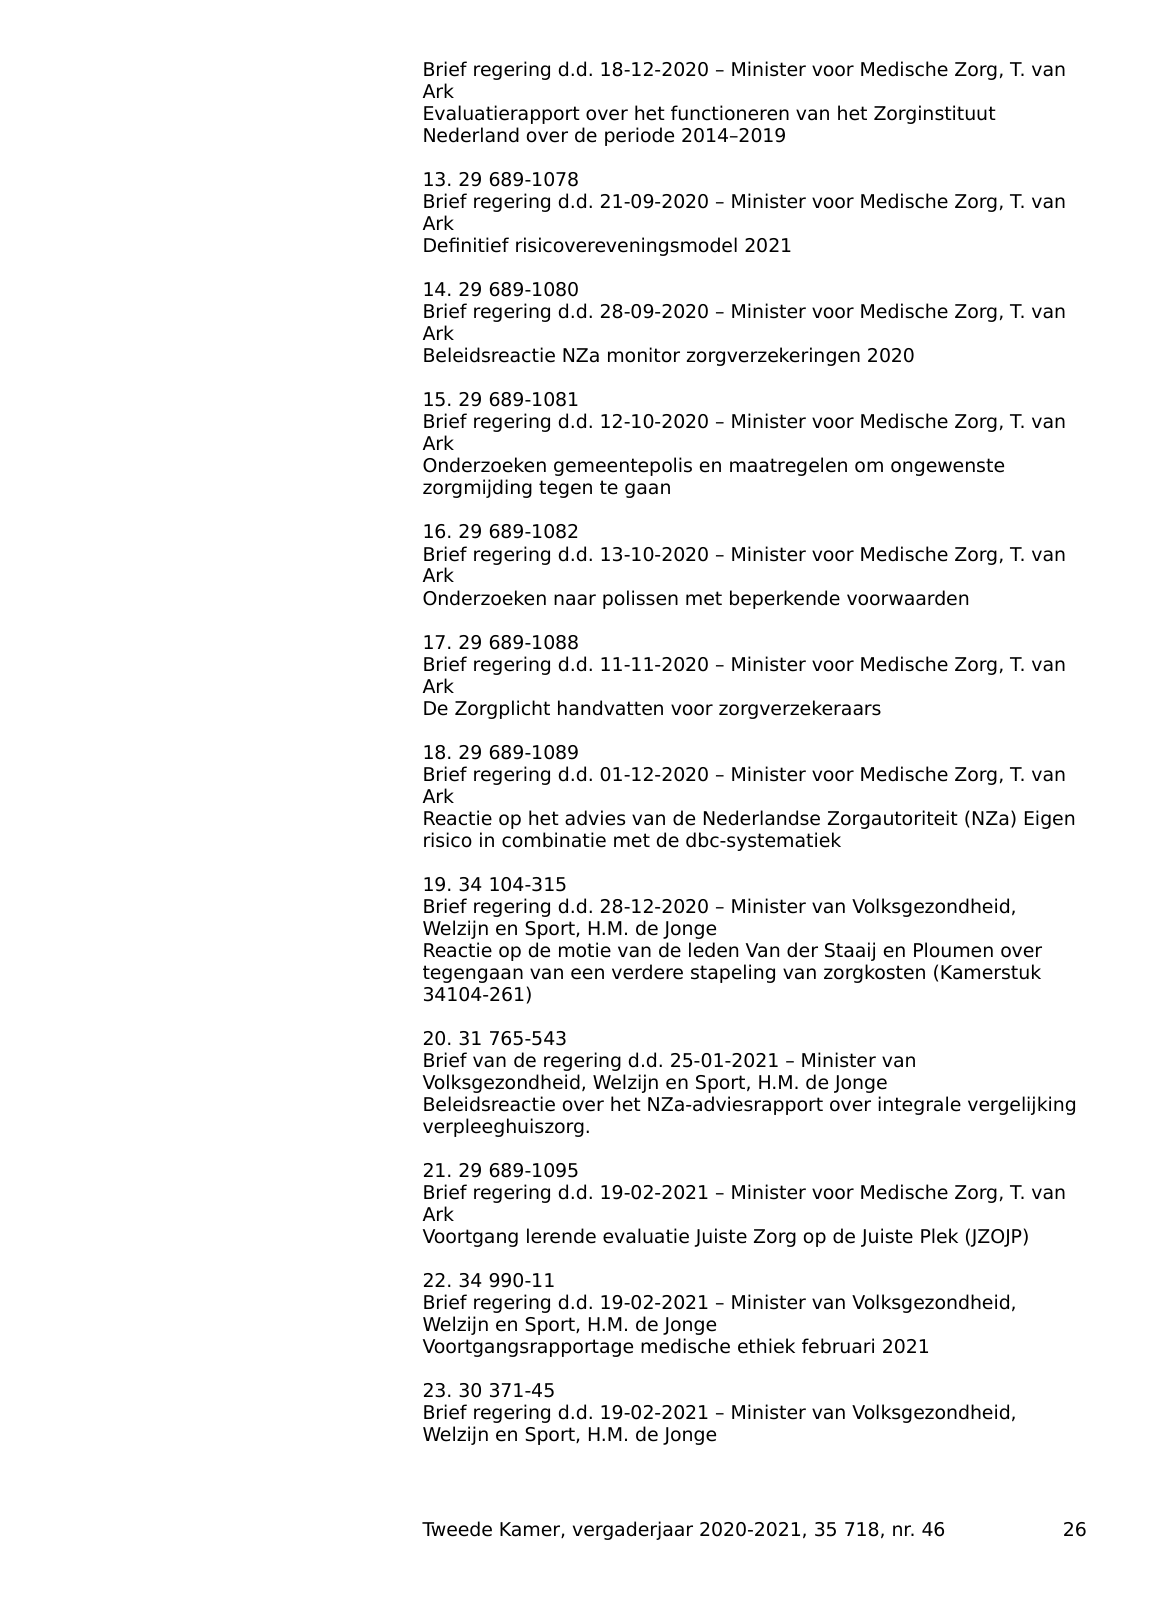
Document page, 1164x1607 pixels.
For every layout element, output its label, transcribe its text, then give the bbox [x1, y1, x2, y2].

text Brief regering d.d. 11-11-2020 – Minister voor Medische Zorg, T. van Ark [422, 653, 1087, 697]
text 17. 29 689-1088 [422, 632, 1087, 653]
text 18. 29 689-1089 [422, 742, 1087, 764]
text Reactie op de motie van de leden Van der Staaij en Ploumen over tegengaan van een verdere stapeling van zorgkosten (Kamerstuk 34104-261) [422, 940, 1087, 1006]
text Brief regering d.d. 01-12-2020 – Minister voor Medische Zorg, T. van Ark [422, 764, 1087, 808]
text Brief regering d.d. 13-10-2020 – Minister voor Medische Zorg, T. van Ark [422, 543, 1087, 587]
text Voortgangsrapportage medische ethiek februari 2021 [422, 1336, 1087, 1358]
text Voortgang lerende evaluatie Juiste Zorg op de Juiste Plek (JZOJP) [422, 1226, 1087, 1248]
text Brief regering d.d. 19-02-2021 – Minister voor Medische Zorg, T. van Ark [422, 1182, 1087, 1226]
text Brief regering d.d. 12-10-2020 – Minister voor Medische Zorg, T. van Ark [422, 411, 1087, 455]
text Reactie op het advies van de Nederlandse Zorgautoriteit (NZa) Eigen risico in combinatie met de dbc-systematiek [422, 808, 1087, 852]
text De Zorgplicht handvatten voor zorgverzekeraars [422, 697, 1087, 719]
text Onderzoeken gemeentepolis en maatregelen om ongewenste zorgmijding tegen te gaan [422, 455, 1087, 499]
text Evaluatierapport over het functioneren van het Zorginstituut Nederland over de periode 2014–2019 [422, 103, 1087, 147]
text Brief regering d.d. 21-09-2020 – Minister voor Medische Zorg, T. van Ark [422, 191, 1087, 235]
text Brief regering d.d. 19-02-2021 – Minister van Volksgezondheid, Welzijn en Sport, H.M. de Jonge [422, 1402, 1087, 1446]
text Brief regering d.d. 19-02-2021 – Minister van Volksgezondheid, Welzijn en Sport, H.M. de Jonge [422, 1292, 1087, 1336]
text 23. 30 371-45 [422, 1380, 1087, 1402]
text Brief regering d.d. 28-12-2020 – Minister van Volksgezondheid, Welzijn en Sport, H.M. de Jonge [422, 896, 1087, 940]
text Definitief risicovereveningsmodel 2021 [422, 235, 1087, 257]
text 20. 31 765-543 [422, 1028, 1087, 1050]
text 16. 29 689-1082 [422, 521, 1087, 543]
text 14. 29 689-1080 [422, 279, 1087, 301]
text Beleidsreactie NZa monitor zorgverzekeringen 2020 [422, 345, 1087, 367]
text 15. 29 689-1081 [422, 389, 1087, 411]
text Onderzoeken naar polissen met beperkende voorwaarden [422, 587, 1087, 609]
text Beleidsreactie over het NZa-adviesrapport over integrale vergelijking verpleeghuiszorg. [422, 1094, 1087, 1138]
text Brief regering d.d. 18-12-2020 – Minister voor Medische Zorg, T. van Ark [422, 59, 1087, 103]
text 19. 34 104-315 [422, 874, 1087, 896]
text Brief van de regering d.d. 25-01-2021 – Minister van Volksgezondheid, Welzijn en Sport, H.M. de Jonge [422, 1050, 1087, 1094]
text 13. 29 689-1078 [422, 169, 1087, 191]
text Brief regering d.d. 28-09-2020 – Minister voor Medische Zorg, T. van Ark [422, 301, 1087, 345]
text 22. 34 990-11 [422, 1270, 1087, 1292]
text 21. 29 689-1095 [422, 1160, 1087, 1182]
